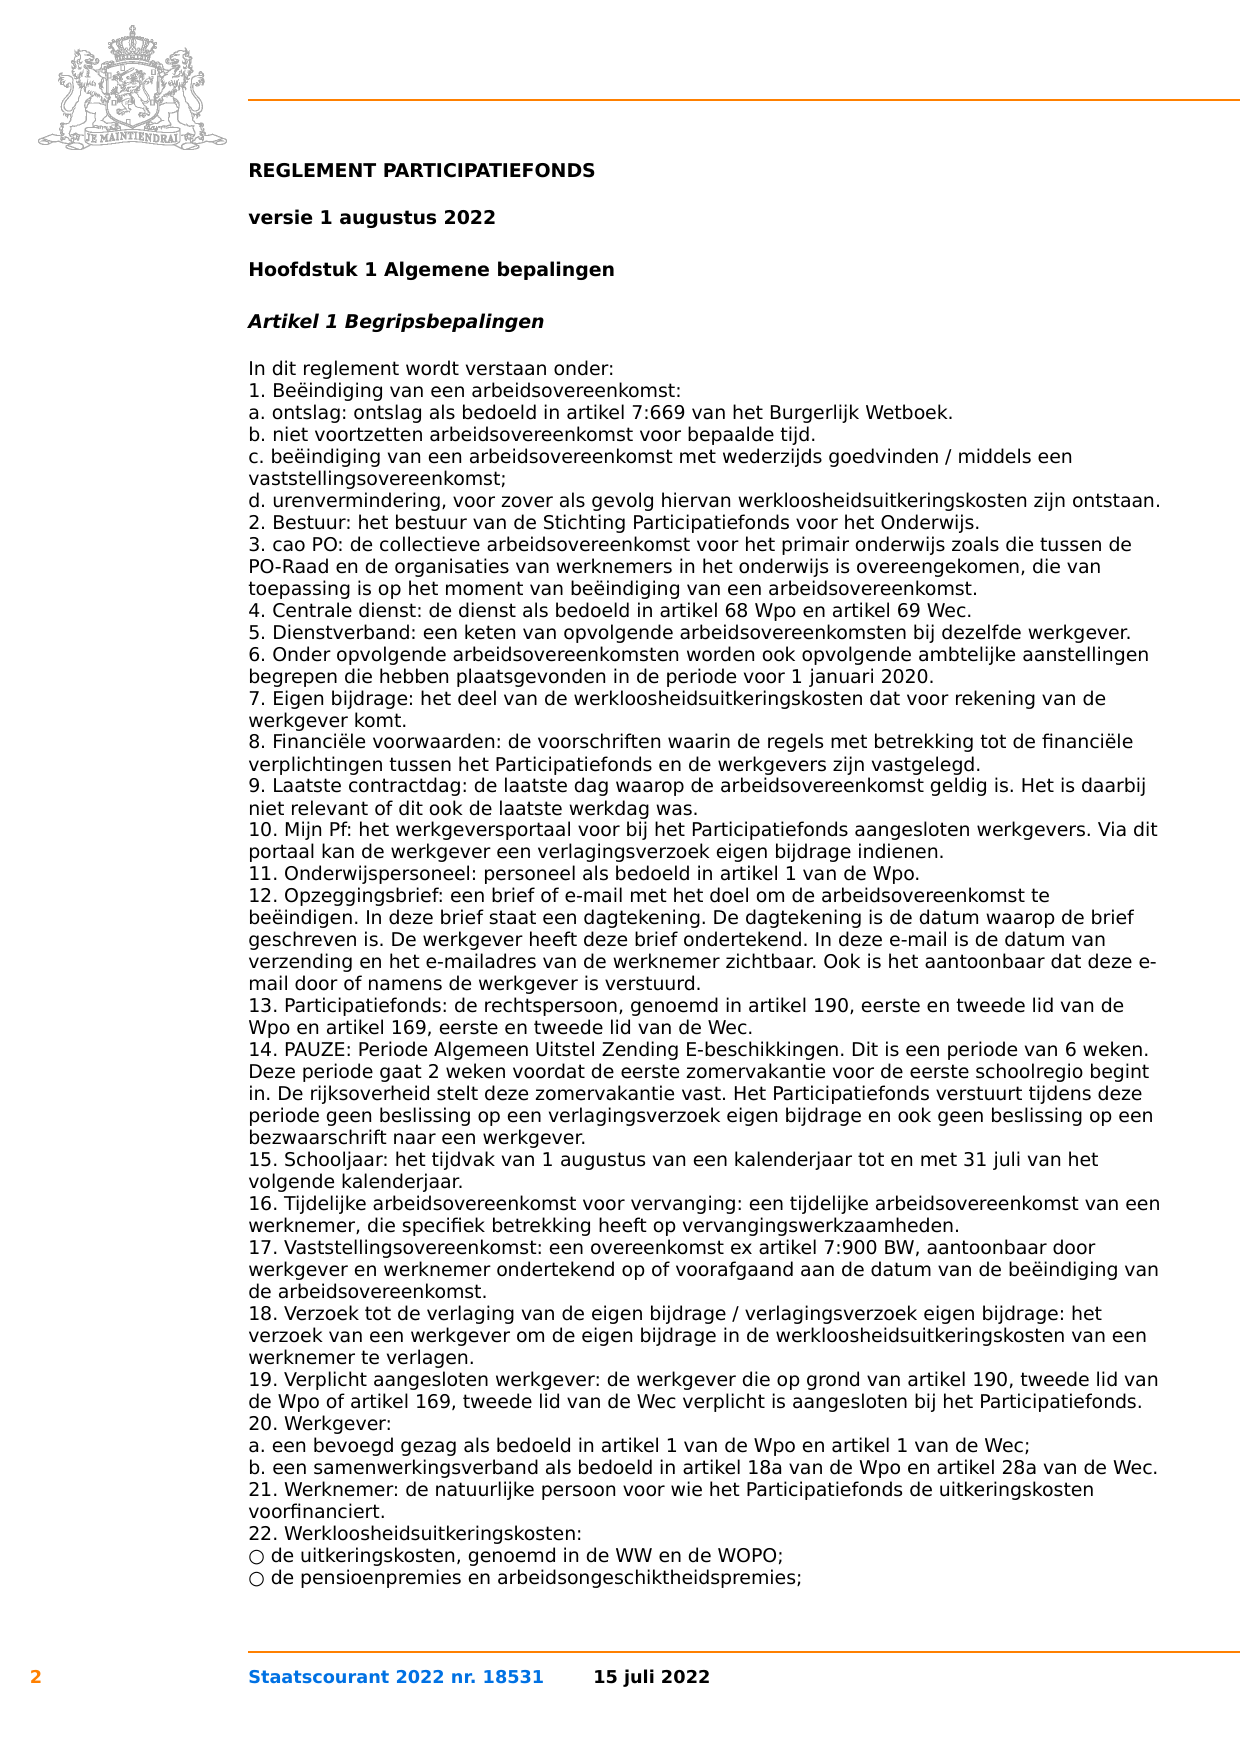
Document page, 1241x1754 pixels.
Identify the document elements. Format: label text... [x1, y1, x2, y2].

text versie 1 augustus 2022 [248, 207, 1163, 229]
text 6. Onder opvolgende arbeidsovereenkomsten worden ook opvolgende ambtelijke aanstellingen begrepen die hebben plaatsgevonden in de periode voor 1 januari 2020. [248, 643, 1163, 687]
text 13. Participatiefonds: de rechtspersoon, genoemd in artikel 190, eerste en tweede lid van de Wpo en artikel 169, eerste en tweede lid van de Wec. [248, 995, 1163, 1039]
text 14. PAUZE: Periode Algemeen Uitstel Zending E-beschikkingen. Dit is een periode van 6 weken. Deze periode gaat 2 weken voordat de eerste zomervakantie voor de eerste schoolregio begint in. De rijksoverheid stelt deze zomervakantie vast. Het Participatiefonds verstuurt tijdens deze periode geen beslissing op een verlagingsverzoek eigen bijdrage en ook geen beslissing op een bezwaarschrift naar een werkgever. [248, 1039, 1163, 1149]
text c. beëindiging van een arbeidsovereenkomst met wederzijds goedvinden / middels een vaststellingsovereenkomst; [248, 446, 1163, 490]
text 9. Laatste contractdag: de laatste dag waarop de arbeidsovereenkomst geldig is. Het is daarbij niet relevant of dit ook de laatste werkdag was. [248, 775, 1163, 819]
text 19. Verplicht aangesloten werkgever: de werkgever die op grond van artikel 190, tweede lid van de Wpo of artikel 169, tweede lid van de Wec verplicht is aangesloten bij het Participatiefonds. [248, 1369, 1163, 1413]
text 17. Vaststellingsovereenkomst: een overeenkomst ex artikel 7:900 BW, aantoonbaar door werkgever en werknemer ondertekend op of voorafgaand aan de datum van de beëindiging van de arbeidsovereenkomst. [248, 1237, 1163, 1303]
text a. een bevoegd gezag als bedoeld in artikel 1 van de Wpo en artikel 1 van de Wec; [248, 1435, 1163, 1457]
text b. niet voortzetten arbeidsovereenkomst voor bepaalde tijd. [248, 424, 1163, 446]
text 12. Opzeggingsbrief: een brief of e-mail met het doel om de arbeidsovereenkomst te beëindigen. In deze brief staat een dagtekening. De dagtekening is de datum waarop de brief geschreven is. De werkgever heeft deze brief ondertekend. In deze e-mail is de datum van verzending en het e-mailadres van de werknemer zichtbaar. Ook is het aantoonbaar dat deze e-mail door of namens de werkgever is verstuurd. [248, 885, 1163, 995]
text 15. Schooljaar: het tijdvak van 1 augustus van een kalenderjaar tot en met 31 juli van het volgende kalenderjaar. [248, 1149, 1163, 1193]
text 10. Mijn Pf: het werkgeversportaal voor bij het Participatiefonds aangesloten werkgevers. Via dit portaal kan de werkgever een verlagingsverzoek eigen bijdrage indienen. [248, 819, 1163, 863]
text d. urenvermindering, voor zover als gevolg hiervan werkloosheidsuitkeringskosten zijn ontstaan. [248, 490, 1163, 512]
text 7. Eigen bijdrage: het deel van de werkloosheidsuitkeringskosten dat voor rekening van de werkgever komt. [248, 687, 1163, 731]
text 11. Onderwijspersoneel: personeel als bedoeld in artikel 1 van de Wpo. [248, 863, 1163, 885]
picture [38, 25, 227, 150]
text 8. Financiële voorwaarden: de voorschriften waarin de regels met betrekking tot de financiële verplichtingen tussen het Participatiefonds en de werkgevers zijn vastgelegd. [248, 731, 1163, 775]
subtitle Hoofdstuk 1 Algemene bepalingen [248, 259, 1163, 281]
text 21. Werknemer: de natuurlijke persoon voor wie het Participatiefonds de uitkeringskosten voorfinanciert. [248, 1479, 1163, 1523]
text 22. Werkloosheidsuitkeringskosten: [248, 1523, 1163, 1545]
text ○ de pensioenpremies en arbeidsongeschiktheidspremies; [248, 1567, 1163, 1589]
text a. ontslag: ontslag als bedoeld in artikel 7:669 van het Burgerlijk Wetboek. [248, 402, 1163, 424]
text ○ de uitkeringskosten, genoemd in de WW en de WOPO; [248, 1545, 1163, 1567]
text 20. Werkgever: [248, 1413, 1163, 1435]
text 4. Centrale dienst: de dienst als bedoeld in artikel 68 Wpo en artikel 69 Wec. [248, 599, 1163, 622]
text 2. Bestuur: het bestuur van de Stichting Participatiefonds voor het Onderwijs. [248, 512, 1163, 534]
text 3. cao PO: de collectieve arbeidsovereenkomst voor het primair onderwijs zoals die tussen de PO-Raad en de organisaties van werknemers in het onderwijs is overeengekomen, die van toepassing is op het moment van beëindiging van een arbeidsovereenkomst. [248, 534, 1163, 599]
text 16. Tijdelijke arbeidsovereenkomst voor vervanging: een tijdelijke arbeidsovereenkomst van een werknemer, die specifiek betrekking heeft op vervangingswerkzaamheden. [248, 1193, 1163, 1237]
subtitle REGLEMENT PARTICIPATIEFONDS [248, 160, 1163, 182]
text In dit reglement wordt verstaan onder: [248, 358, 1163, 380]
text b. een samenwerkingsverband als bedoeld in artikel 18a van de Wpo en artikel 28a van de Wec. [248, 1457, 1163, 1479]
text 1. Beëindiging van een arbeidsovereenkomst: [248, 380, 1163, 402]
text 5. Dienstverband: een keten van opvolgende arbeidsovereenkomsten bij dezelfde werkgever. [248, 622, 1163, 643]
text 18. Verzoek tot de verlaging van de eigen bijdrage / verlagingsverzoek eigen bijdrage: het verzoek van een werkgever om de eigen bijdrage in de werkloosheidsuitkeringskosten van een werknemer te verlagen. [248, 1303, 1163, 1369]
subtitle Artikel 1 Begripsbepalingen [248, 311, 1163, 333]
